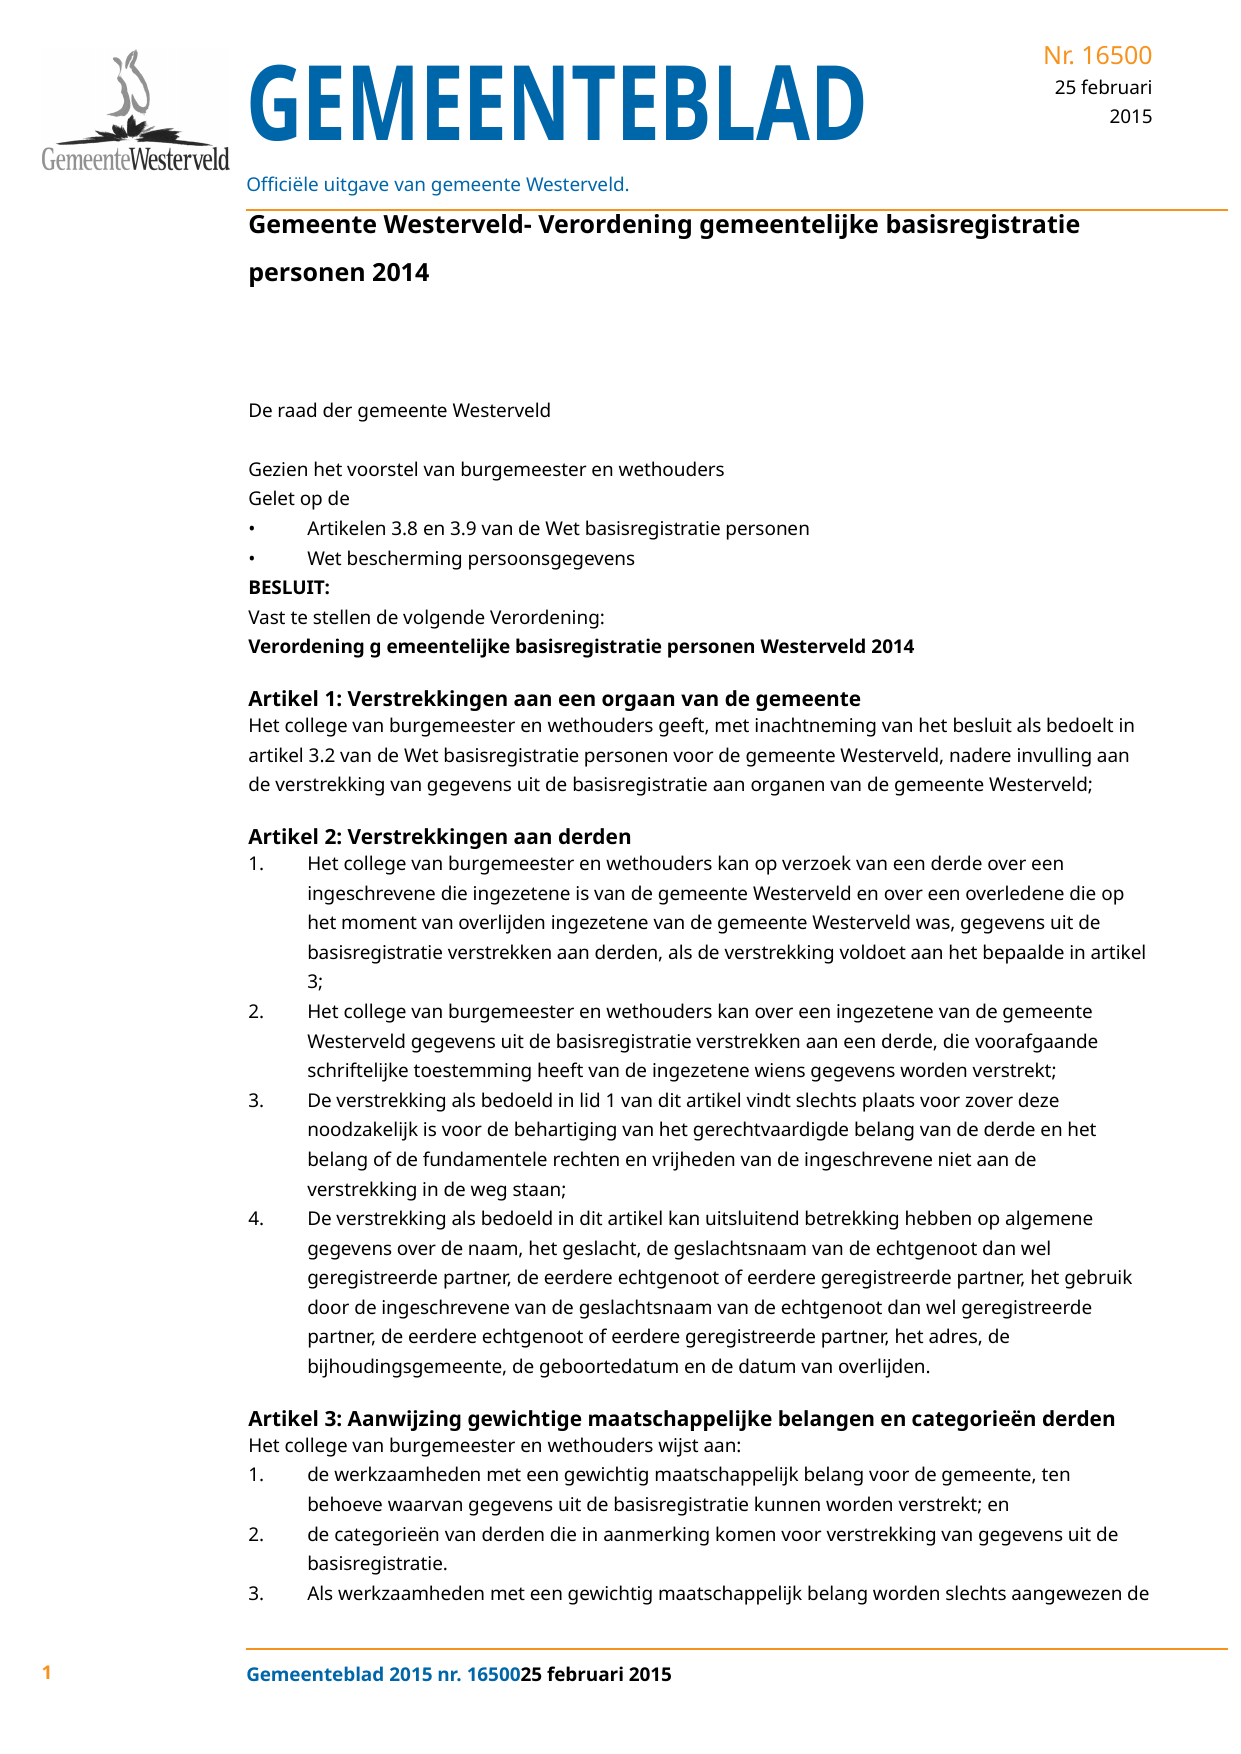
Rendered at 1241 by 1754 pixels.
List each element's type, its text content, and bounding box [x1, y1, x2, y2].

list de categorieën van derden die in aanmerking komen voor verstrekking van gegevens uit de basisregistratie. [248, 1521, 1152, 1576]
picture [41, 47, 231, 172]
list de werkzaamheden met een gewichtig maatschappelijk belang voor de gemeente, ten behoeve waarvan gegevens uit de basisregistratie kunnen worden verstrekt; en [248, 1462, 1152, 1517]
text Artikel 1: Verstrekkingen aan een orgaan van de gemeente [248, 684, 1152, 712]
list De verstrekking als bedoeld in dit artikel kan uitsluitend betrekking hebben op algemene gegevens over de naam, het geslacht, de geslachtsnaam van de echtgenoot dan wel geregistreerde partner, de eerdere echtgenoot of eerdere geregistreerde partner, het gebruik door de ingeschrevene van de geslachtsnaam van de echtgenoot dan wel geregistreerde partner, de eerdere echtgenoot of eerdere geregistreerde partner, het adres, de bijhoudingsgemeente, de geboortedatum en de datum van overlijden. [248, 1205, 1152, 1379]
text Vast te stellen de volgende Verordening: [248, 604, 1152, 629]
text De raad der gemeente Westerveld [248, 397, 1152, 422]
text Gemeente Westerveld- Verordening gemeentelijke basisregistratie personen 2014 [248, 211, 1152, 288]
text BESLUIT: [248, 574, 1152, 600]
text Artikel 2: Verstrekkingen aan derden [248, 822, 1152, 850]
text Verordening g emeentelijke basisregistratie personen Westerveld 2014 [248, 633, 1152, 659]
text Gelet op de [248, 486, 1152, 511]
list De verstrekking als bedoeld in lid 1 van dit artikel vindt slechts plaats voor zover deze noodzakelijk is voor de behartiging van het gerechtvaardigde belang van de derde en het belang of de fundamentele rechten en vrijheden van de ingeschrevene niet aan de verstrekking in de weg staan; [248, 1087, 1152, 1201]
text Gezien het voorstel van burgemeester en wethouders [248, 456, 1152, 482]
text Het college van burgemeester en wethouders wijst aan: [248, 1432, 1152, 1458]
list Wet bescherming persoonsgegevens [248, 545, 1152, 570]
list Het college van burgemeester en wethouders kan op verzoek van een derde over een ingeschrevene die ingezetene is van de gemeente Westerveld en over een overledene die op het moment van overlijden ingezetene van de gemeente Westerveld was, gegevens uit de basisregistratie verstrekken aan derden, als de verstrekking voldoet aan het bepaalde in artikel 3; [248, 850, 1152, 994]
list Het college van burgemeester en wethouders kan over een ingezetene van de gemeente Westerveld gegevens uit de basisregistratie verstrekken aan een derde, die voorafgaande schriftelijke toestemming heeft van de ingezetene wiens gegevens worden verstrekt; [248, 998, 1152, 1083]
list Als werkzaamheden met een gewichtig maatschappelijk belang worden slechts aangewezen de [248, 1580, 1152, 1606]
text Artikel 3: Aanwijzing gewichtige maatschappelijke belangen en categorieën derden [248, 1404, 1152, 1432]
text Het college van burgemeester en wethouders geeft, met inachtneming van het besluit als bedoelt in artikel 3.2 van de Wet basisregistratie personen voor de gemeente Westerveld, nadere invulling aan de verstrekking van gegevens uit de basisregistratie aan organen van de gemeente Westerveld; [248, 712, 1152, 797]
list Artikelen 3.8 en 3.9 van de Wet basisregistratie personen [248, 515, 1152, 541]
